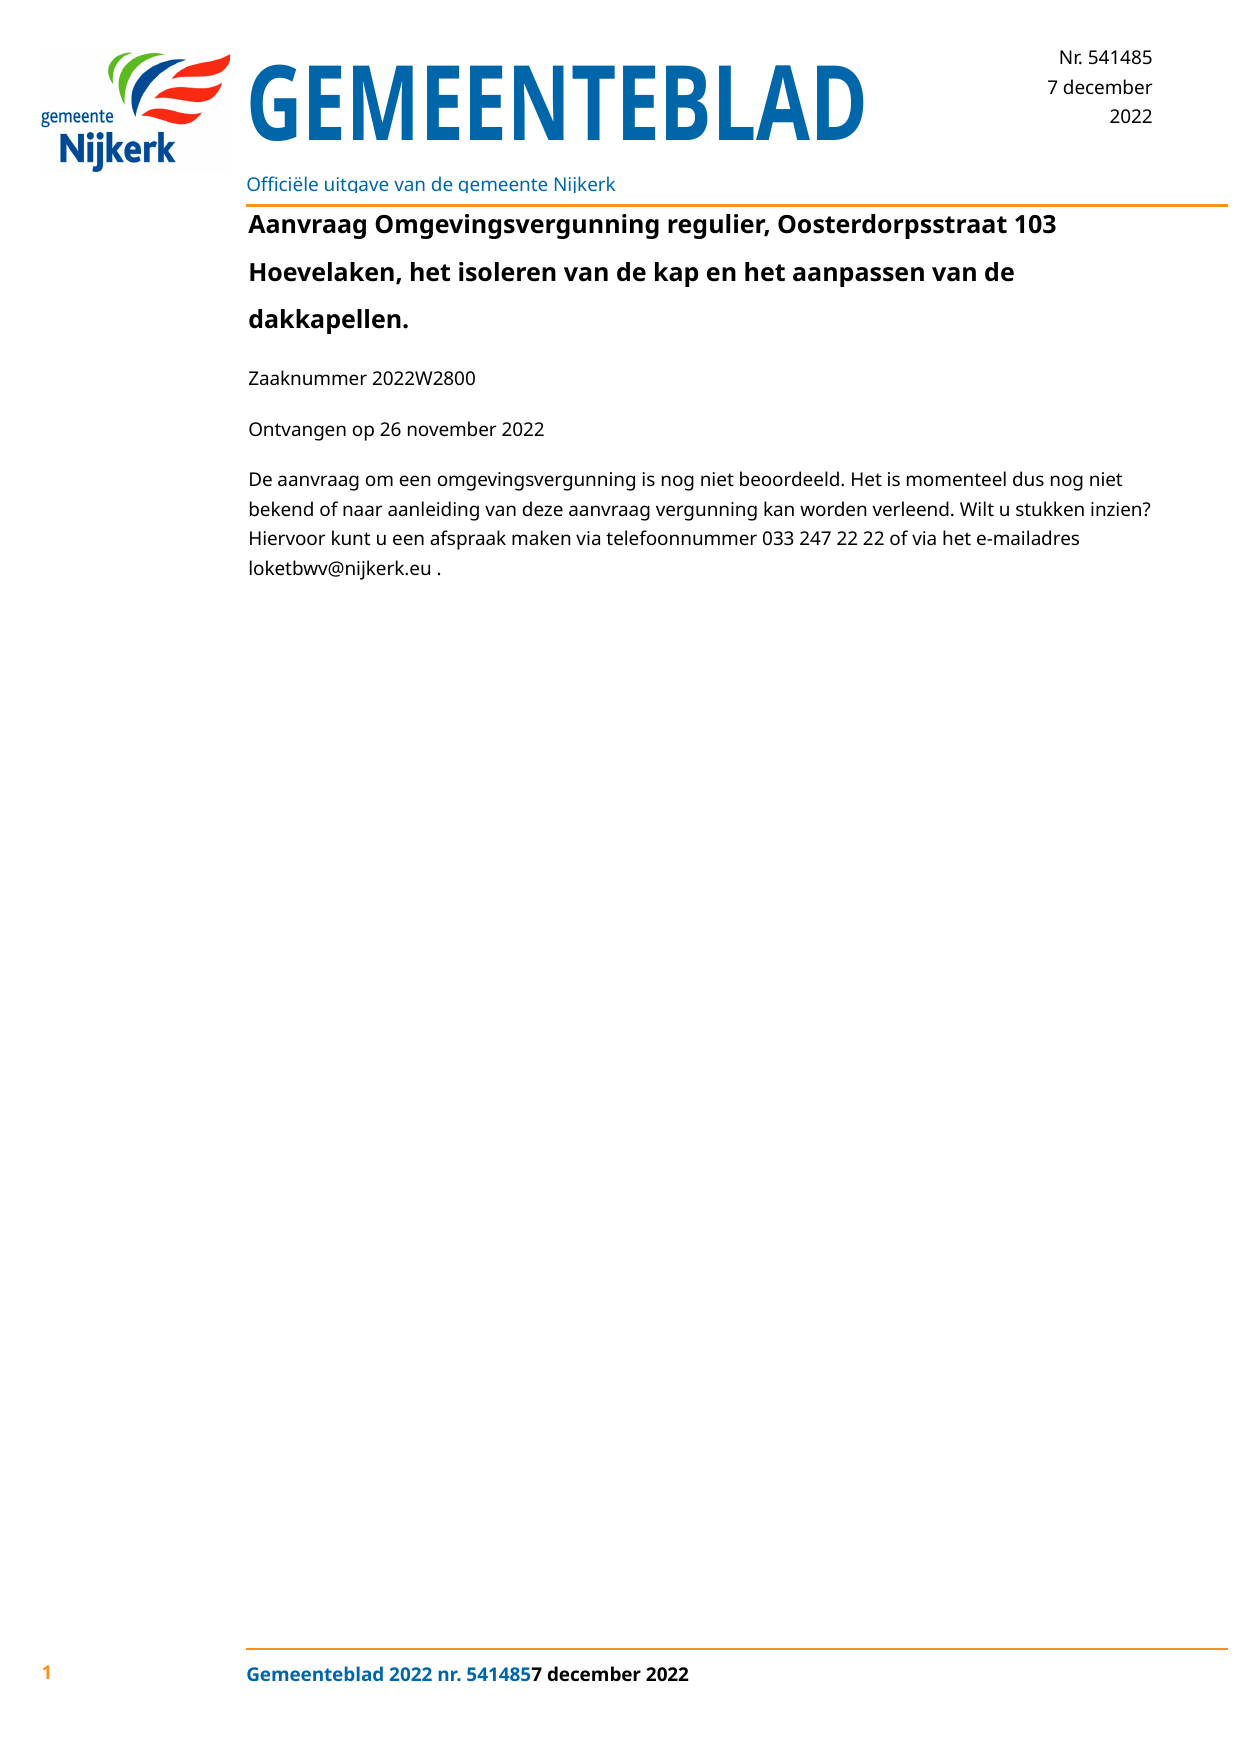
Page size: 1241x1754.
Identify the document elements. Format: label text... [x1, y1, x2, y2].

picture [41, 47, 231, 172]
text Aanvraag Omgevingsvergunning regulier, Oosterdorpsstraat 103 Hoevelaken, het isoleren van de kap en het aanpassen van de dakkapellen. [248, 207, 1152, 336]
text Ontvangen op 26 november 2022 [248, 416, 1152, 442]
text Zaaknummer 2022W2800 [248, 366, 1152, 391]
text De aanvraag om een omgevingsvergunning is nog niet beoordeeld. Het is momenteel dus nog niet bekend of naar aanleiding van deze aanvraag vergunning kan worden verleend. Wilt u stukken inzien? Hiervoor kunt u een afspraak maken via telefoonnummer 033 247 22 22 of via het e-mailadres loketbwv@nijkerk.eu . [248, 466, 1152, 581]
